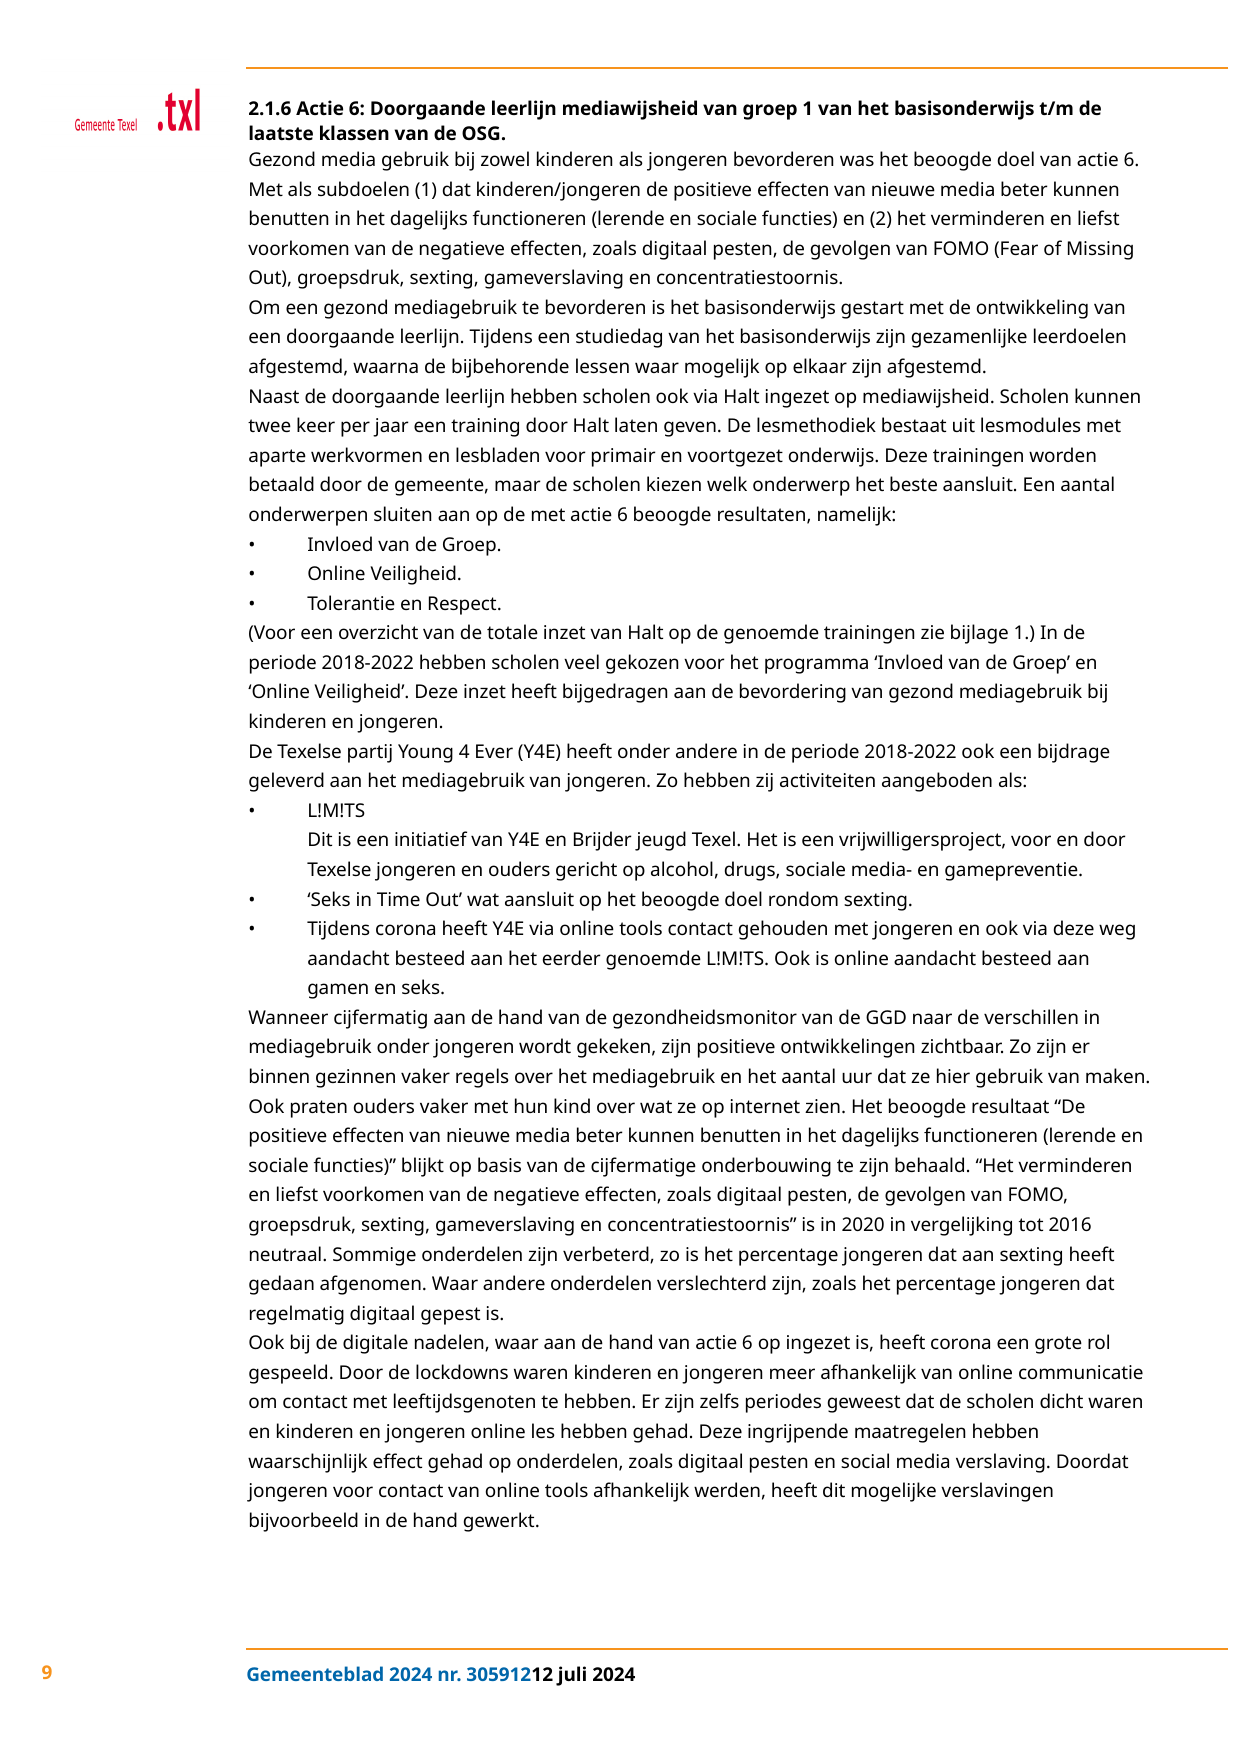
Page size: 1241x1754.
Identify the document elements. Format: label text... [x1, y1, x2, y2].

text Gezond media gebruik bij zowel kinderen als jongeren bevorderen was het beoogde doel van actie 6. Met als subdoelen (1) dat kinderen/jongeren de positieve effecten van nieuwe media beter kunnen benutten in het dagelijks functioneren (lerende en sociale functies) en (2) het verminderen en liefst voorkomen van de negatieve effecten, zoals digitaal pesten, de gevolgen van FOMO (Fear of Missing Out), groepsdruk, sexting, gameverslaving en concentratiestoornis. [248, 146, 1152, 290]
list L!M!TS [248, 797, 1152, 823]
text Om een gezond mediagebruik te bevorderen is het basisonderwijs gestart met de ontwikkeling van een doorgaande leerlijn. Tijdens een studiedag van het basisonderwijs zijn gezamenlijke leerdoelen afgestemd, waarna de bijbehorende lessen waar mogelijk op elkaar zijn afgestemd. [248, 294, 1152, 379]
list Tijdens corona heeft Y4E via online tools contact gehouden met jongeren en ook via deze weg aandacht besteed aan het eerder genoemde L!M!TS. Ook is online aandacht besteed aan gamen en seks. [248, 915, 1152, 1000]
list Dit is een initiatief van Y4E en Brijder jeugd Texel. Het is een vrijwilligersproject, voor en door Texelse jongeren en ouders gericht op alcohol, drugs, sociale media- en gamepreventie. [248, 827, 1152, 882]
picture [41, 47, 231, 172]
text 2.1.6 Actie 6: Doorgaande leerlijn mediawijsheid van groep 1 van het basisonderwijs t/m de laatste klassen van de OSG. [248, 95, 1152, 146]
list ‘Seks in Time Out’ wat aansluit op het beoogde doel rondom sexting. [248, 886, 1152, 912]
text Naast de doorgaande leerlijn hebben scholen ook via Halt ingezet op mediawijsheid. Scholen kunnen twee keer per jaar een training door Halt laten geven. De lesmethodiek bestaat uit lesmodules met aparte werkvormen en lesbladen voor primair en voortgezet onderwijs. Deze trainingen worden betaald door de gemeente, maar de scholen kiezen welk onderwerp het beste aansluit. Een aantal onderwerpen sluiten aan op de met actie 6 beoogde resultaten, namelijk: [248, 383, 1152, 527]
text (Voor een overzicht van de totale inzet van Halt op de genoemde trainingen zie bijlage 1.) In de periode 2018-2022 hebben scholen veel gekozen voor het programma ‘Invloed van de Groep’ en ‘Online Veiligheid’. Deze inzet heeft bijgedragen aan de bevordering van gezond mediagebruik bij kinderen en jongeren. [248, 619, 1152, 734]
text Wanneer cijfermatig aan de hand van de gezondheidsmonitor van de GGD naar de verschillen in mediagebruik onder jongeren wordt gekeken, zijn positieve ontwikkelingen zichtbaar. Zo zijn er binnen gezinnen vaker regels over het mediagebruik en het aantal uur dat ze hier gebruik van maken. Ook praten ouders vaker met hun kind over wat ze op internet zien. Het beoogde resultaat “De positieve effecten van nieuwe media beter kunnen benutten in het dagelijks functioneren (lerende en sociale functies)” blijkt op basis van de cijfermatige onderbouwing te zijn behaald. “Het verminderen en liefst voorkomen van de negatieve effecten, zoals digitaal pesten, de gevolgen van FOMO, groepsdruk, sexting, gameverslaving en concentratiestoornis” is in 2020 in vergelijking tot 2016 neutraal. Sommige onderdelen zijn verbeterd, zo is het percentage jongeren dat aan sexting heeft gedaan afgenomen. Waar andere onderdelen verslechterd zijn, zoals het percentage jongeren dat regelmatig digitaal gepest is. [248, 1004, 1152, 1326]
list Tolerantie en Respect. [248, 590, 1152, 616]
text Ook bij de digitale nadelen, waar aan de hand van actie 6 op ingezet is, heeft corona een grote rol gespeeld. Door de lockdowns waren kinderen en jongeren meer afhankelijk van online communicatie om contact met leeftijdsgenoten te hebben. Er zijn zelfs periodes geweest dat de scholen dicht waren en kinderen en jongeren online les hebben gehad. Deze ingrijpende maatregelen hebben waarschijnlijk effect gehad op onderdelen, zoals digitaal pesten en social media verslaving. Doordat jongeren voor contact van online tools afhankelijk werden, heeft dit mogelijke verslavingen bijvoorbeeld in de hand gewerkt. [248, 1329, 1152, 1533]
list Online Veiligheid. [248, 560, 1152, 586]
list Invloed van de Groep. [248, 531, 1152, 557]
text De Texelse partij Young 4 Ever (Y4E) heeft onder andere in de periode 2018-2022 ook een bijdrage geleverd aan het mediagebruik van jongeren. Zo hebben zij activiteiten aangeboden als: [248, 738, 1152, 793]
